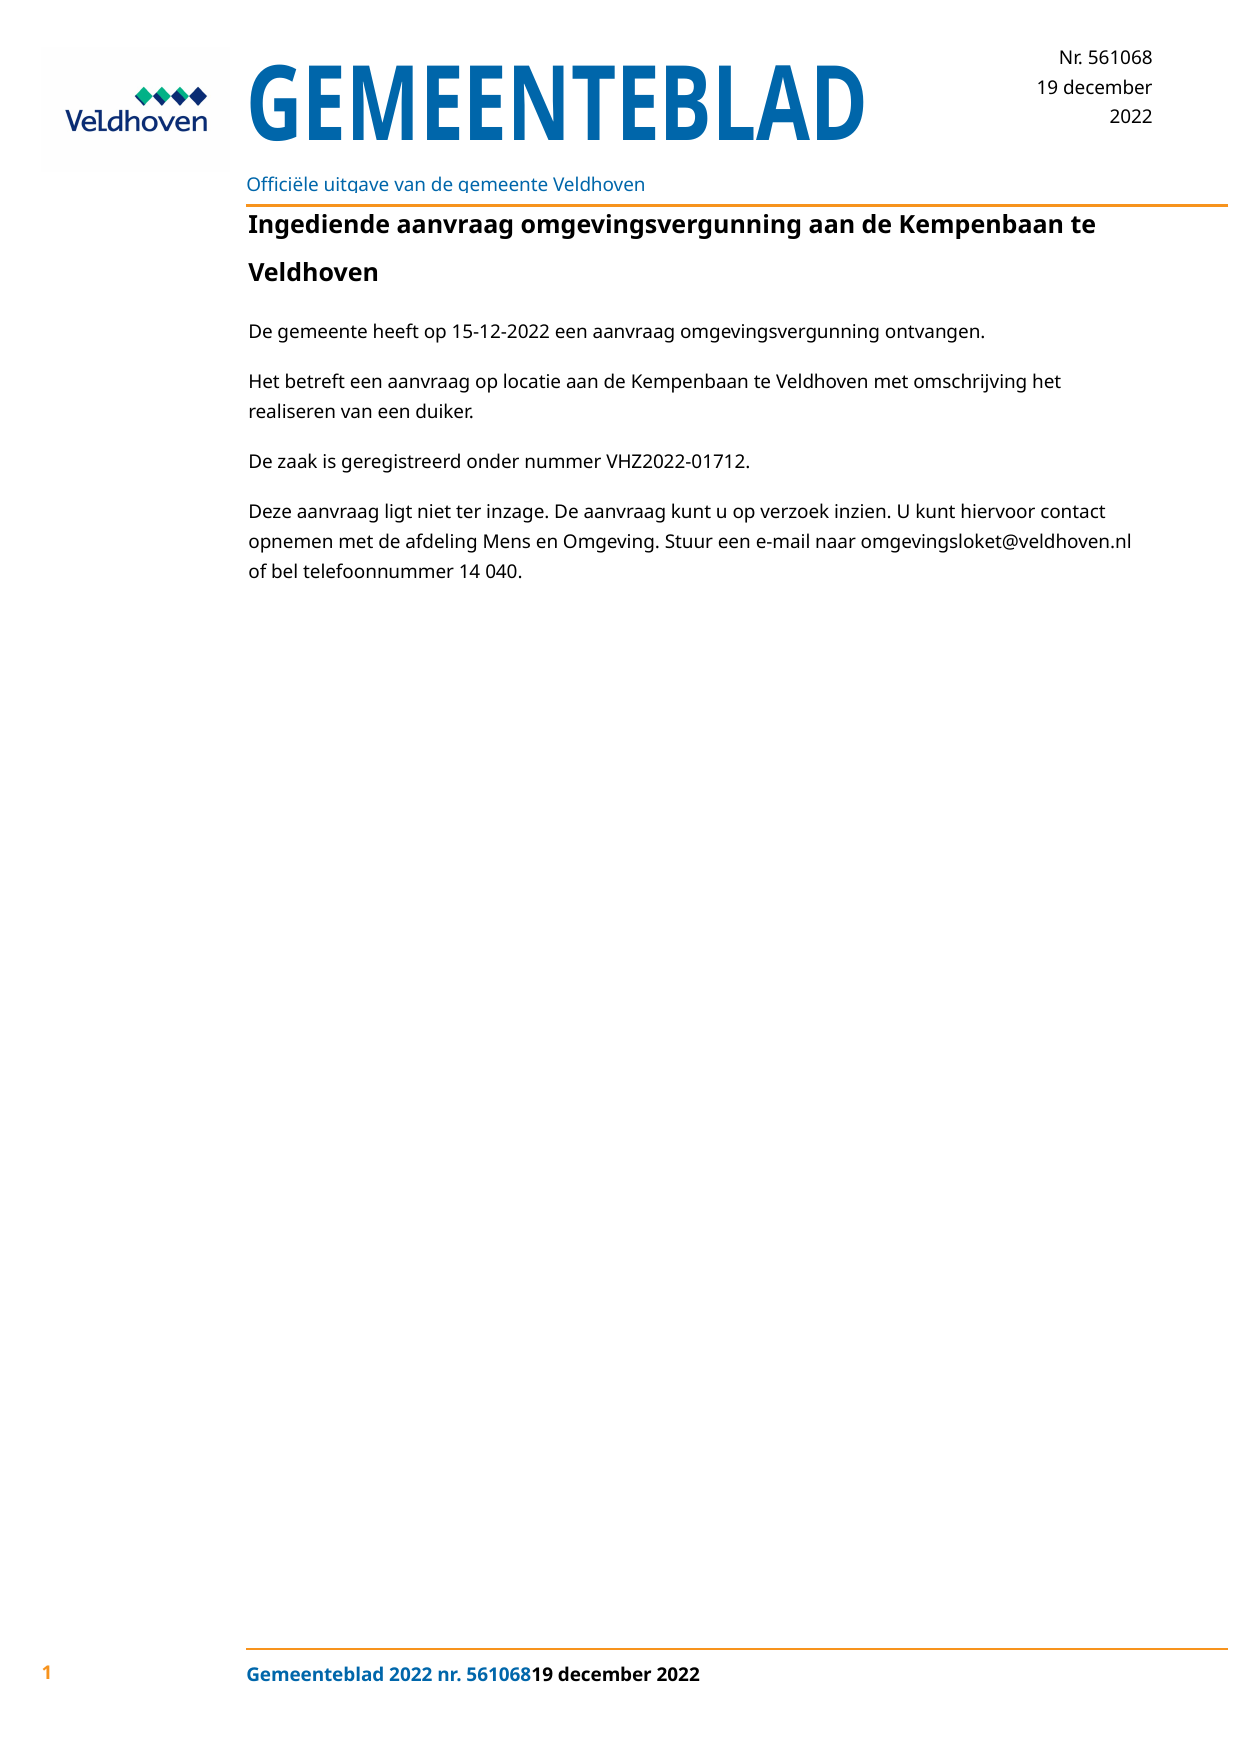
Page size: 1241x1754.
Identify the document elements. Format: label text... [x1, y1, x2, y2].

text Ingediende aanvraag omgevingsvergunning aan de Kempenbaan te Veldhoven [248, 207, 1152, 288]
text De zaak is geregistreerd onder nummer VHZ2022-01712. [248, 448, 1152, 474]
text Deze aanvraag ligt niet ter inzage. De aanvraag kunt u op verzoek inzien. U kunt hiervoor contact opnemen met de afdeling Mens en Omgeving. Stuur een e-mail naar omgevingsloket@veldhoven.nl of bel telefoonnummer 14 040. [248, 499, 1152, 584]
text Het betreft een aanvraag op locatie aan de Kempenbaan te Veldhoven met omschrijving het realiseren van een duiker. [248, 368, 1152, 424]
picture [41, 47, 231, 172]
text De gemeente heeft op 15-12-2022 een aanvraag omgevingsvergunning ontvangen. [248, 318, 1152, 344]
